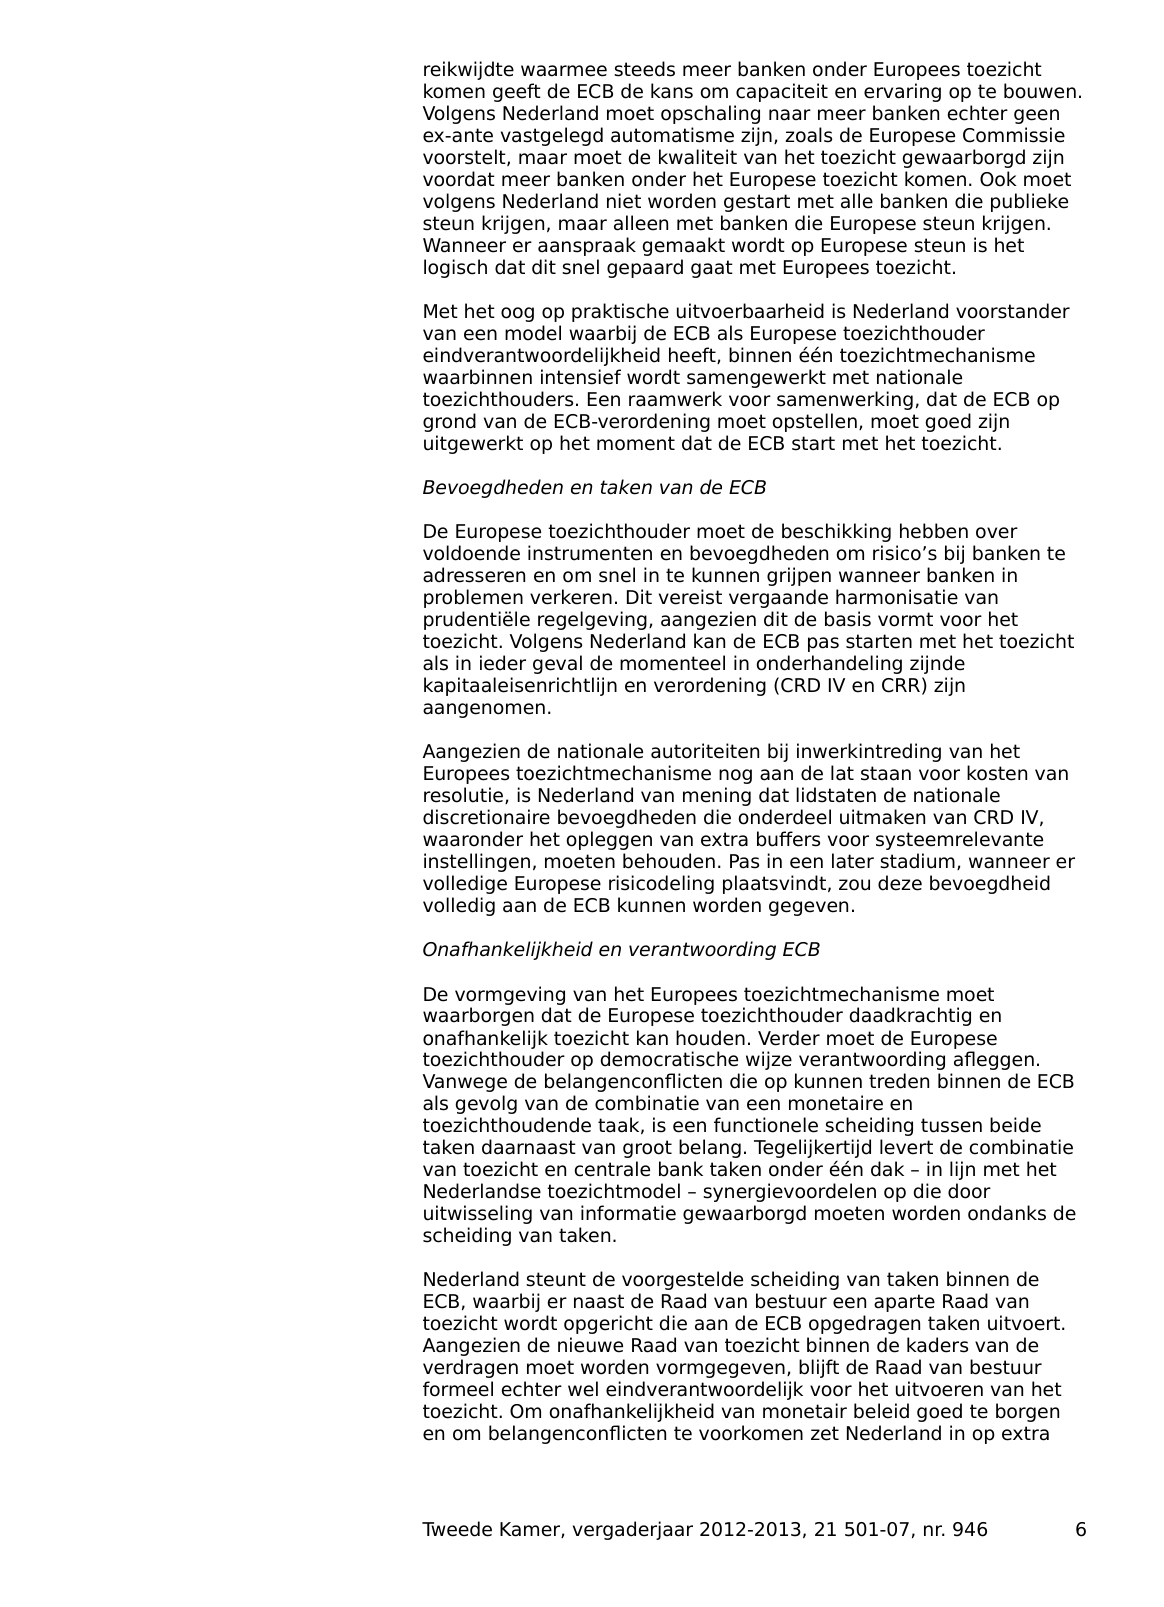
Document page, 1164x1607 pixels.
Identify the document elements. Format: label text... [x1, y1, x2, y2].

text reikwijdte waarmee steeds meer banken onder Europees toezicht komen geeft de ECB de kans om capaciteit en ervaring op te bouwen. Volgens Nederland moet opschaling naar meer banken echter geen ex-ante vastgelegd automatisme zijn, zoals de Europese Commissie voorstelt, maar moet de kwaliteit van het toezicht gewaarborgd zijn voordat meer banken onder het Europese toezicht komen. Ook moet volgens Nederland niet worden gestart met alle banken die publieke steun krijgen, maar alleen met banken die Europese steun krijgen. Wanneer er aanspraak gemaakt wordt op Europese steun is het logisch dat dit snel gepaard gaat met Europees toezicht. [422, 59, 1087, 279]
text Met het oog op praktische uitvoerbaarheid is Nederland voorstander van een model waarbij de ECB als Europese toezichthouder eindverantwoordelijkheid heeft, binnen één toezichtmechanisme waarbinnen intensief wordt samengewerkt met nationale toezichthouders. Een raamwerk voor samenwerking, dat de ECB op grond van de ECB-verordening moet opstellen, moet goed zijn uitgewerkt op het moment dat de ECB start met het toezicht. [422, 301, 1087, 455]
text De vormgeving van het Europees toezichtmechanisme moet waarborgen dat de Europese toezichthouder daadkrachtig en onafhankelijk toezicht kan houden. Verder moet de Europese toezichthouder op democratische wijze verantwoording afleggen. Vanwege de belangenconflicten die op kunnen treden binnen de ECB als gevolg van de combinatie van een monetaire en toezichthoudende taak, is een functionele scheiding tussen beide taken daarnaast van groot belang. Tegelijkertijd levert de combinatie van toezicht en centrale bank taken onder één dak – in lijn met het Nederlandse toezichtmodel – synergievoordelen op die door uitwisseling van informatie gewaarborgd moeten worden ondanks de scheiding van taken. [422, 983, 1087, 1247]
subtitle Bevoegdheden en taken van de ECB [422, 477, 1087, 499]
text Aangezien de nationale autoriteiten bij inwerkintreding van het Europees toezichtmechanisme nog aan de lat staan voor kosten van resolutie, is Nederland van mening dat lidstaten de nationale discretionaire bevoegdheden die onderdeel uitmaken van CRD IV, waaronder het opleggen van extra buffers voor systeemrelevante instellingen, moeten behouden. Pas in een later stadium, wanneer er volledige Europese risicodeling plaatsvindt, zou deze bevoegdheid volledig aan de ECB kunnen worden gegeven. [422, 741, 1087, 917]
text Nederland steunt de voorgestelde scheiding van taken binnen de ECB, waarbij er naast de Raad van bestuur een aparte Raad van toezicht wordt opgericht die aan de ECB opgedragen taken uitvoert. Aangezien de nieuwe Raad van toezicht binnen de kaders van de verdragen moet worden vormgegeven, blijft de Raad van bestuur formeel echter wel eindverantwoordelijk voor het uitvoeren van het toezicht. Om onafhankelijkheid van monetair beleid goed te borgen en om belangenconflicten te voorkomen zet Nederland in op extra [422, 1269, 1087, 1445]
text De Europese toezichthouder moet de beschikking hebben over voldoende instrumenten en bevoegdheden om risico’s bij banken te adresseren en om snel in te kunnen grijpen wanneer banken in problemen verkeren. Dit vereist vergaande harmonisatie van prudentiële regelgeving, aangezien dit de basis vormt voor het toezicht. Volgens Nederland kan de ECB pas starten met het toezicht als in ieder geval de momenteel in onderhandeling zijnde kapitaaleisenrichtlijn en verordening (CRD IV en CRR) zijn aangenomen. [422, 521, 1087, 719]
subtitle Onafhankelijkheid en verantwoording ECB [422, 939, 1087, 961]
